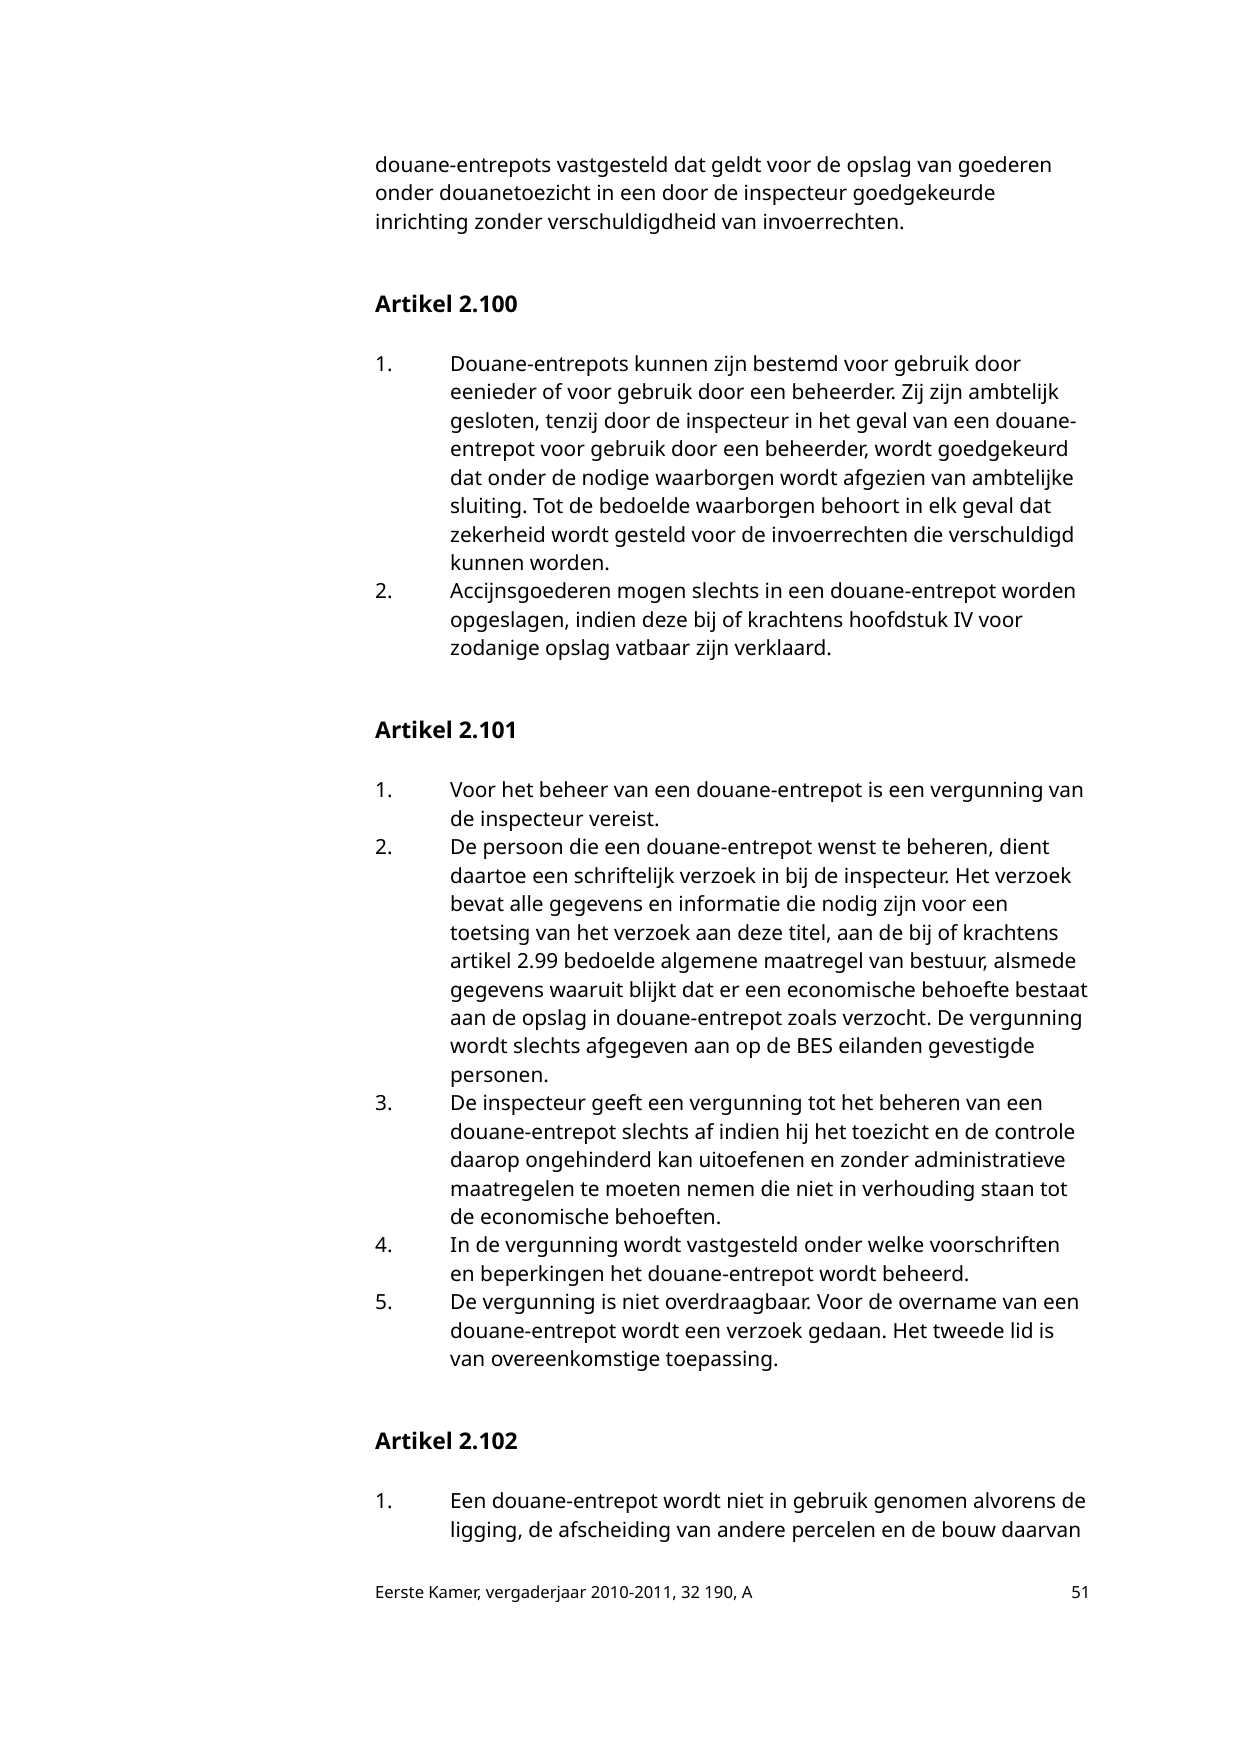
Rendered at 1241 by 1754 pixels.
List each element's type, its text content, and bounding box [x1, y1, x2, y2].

subtitle Artikel 2.102 [375, 1425, 1090, 1457]
list De inspecteur geeft een vergunning tot het beheren van een douane-entrepot slechts af indien hij het toezicht en de controle daarop ongehinderd kan uitoefenen en zonder administratieve maatregelen te moeten nemen die niet in verhouding staan tot de economische behoeften. [375, 1088, 1090, 1231]
list De vergunning is niet overdraagbaar. Voor de overname van een douane-entrepot wordt een verzoek gedaan. Het tweede lid is van overeenkomstige toepassing. [375, 1287, 1090, 1373]
list Douane-entrepots kunnen zijn bestemd voor gebruik door eenieder of voor gebruik door een beheerder. Zij zijn ambtelijk gesloten, tenzij door de inspecteur in het geval van een douane-entrepot voor gebruik door een beheerder, wordt goedgekeurd dat onder de nodige waarborgen wordt afgezien van ambtelijke sluiting. Tot de bedoelde waarborgen behoort in elk geval dat zekerheid wordt gesteld voor de invoerrechten die verschuldigd kunnen worden. [375, 349, 1090, 577]
list Een douane-entrepot wordt niet in gebruik genomen alvorens de ligging, de afscheiding van andere percelen en de bouw daarvan [375, 1487, 1090, 1543]
subtitle Artikel 2.101 [375, 714, 1090, 746]
list In de vergunning wordt vastgesteld onder welke voorschriften en beperkingen het douane-entrepot wordt beheerd. [375, 1231, 1090, 1287]
subtitle Artikel 2.100 [375, 288, 1090, 319]
list De persoon die een douane-entrepot wenst te beheren, dient daartoe een schriftelijk verzoek in bij de inspecteur. Het verzoek bevat alle gegevens en informatie die nodig zijn voor een toetsing van het verzoek aan deze titel, aan de bij of krachtens artikel 2.99 bedoelde algemene maatregel van bestuur, alsmede gegevens waaruit blijkt dat er een economische behoefte bestaat aan de opslag in douane-entrepot zoals verzocht. De vergunning wordt slechts afgegeven aan op de BES eilanden gevestigde personen. [375, 832, 1090, 1088]
list Voor het beheer van een douane-entrepot is een vergunning van de inspecteur vereist. [375, 776, 1090, 832]
text douane-entrepots vastgesteld dat geldt voor de opslag van goederen onder douanetoezicht in een door de inspecteur goedgekeurde inrichting zonder verschuldigdheid van invoerrechten. [375, 150, 1090, 235]
list Accijnsgoederen mogen slechts in een douane-entrepot worden opgeslagen, indien deze bij of krachtens hoofdstuk IV voor zodanige opslag vatbaar zijn verklaard. [375, 577, 1090, 662]
